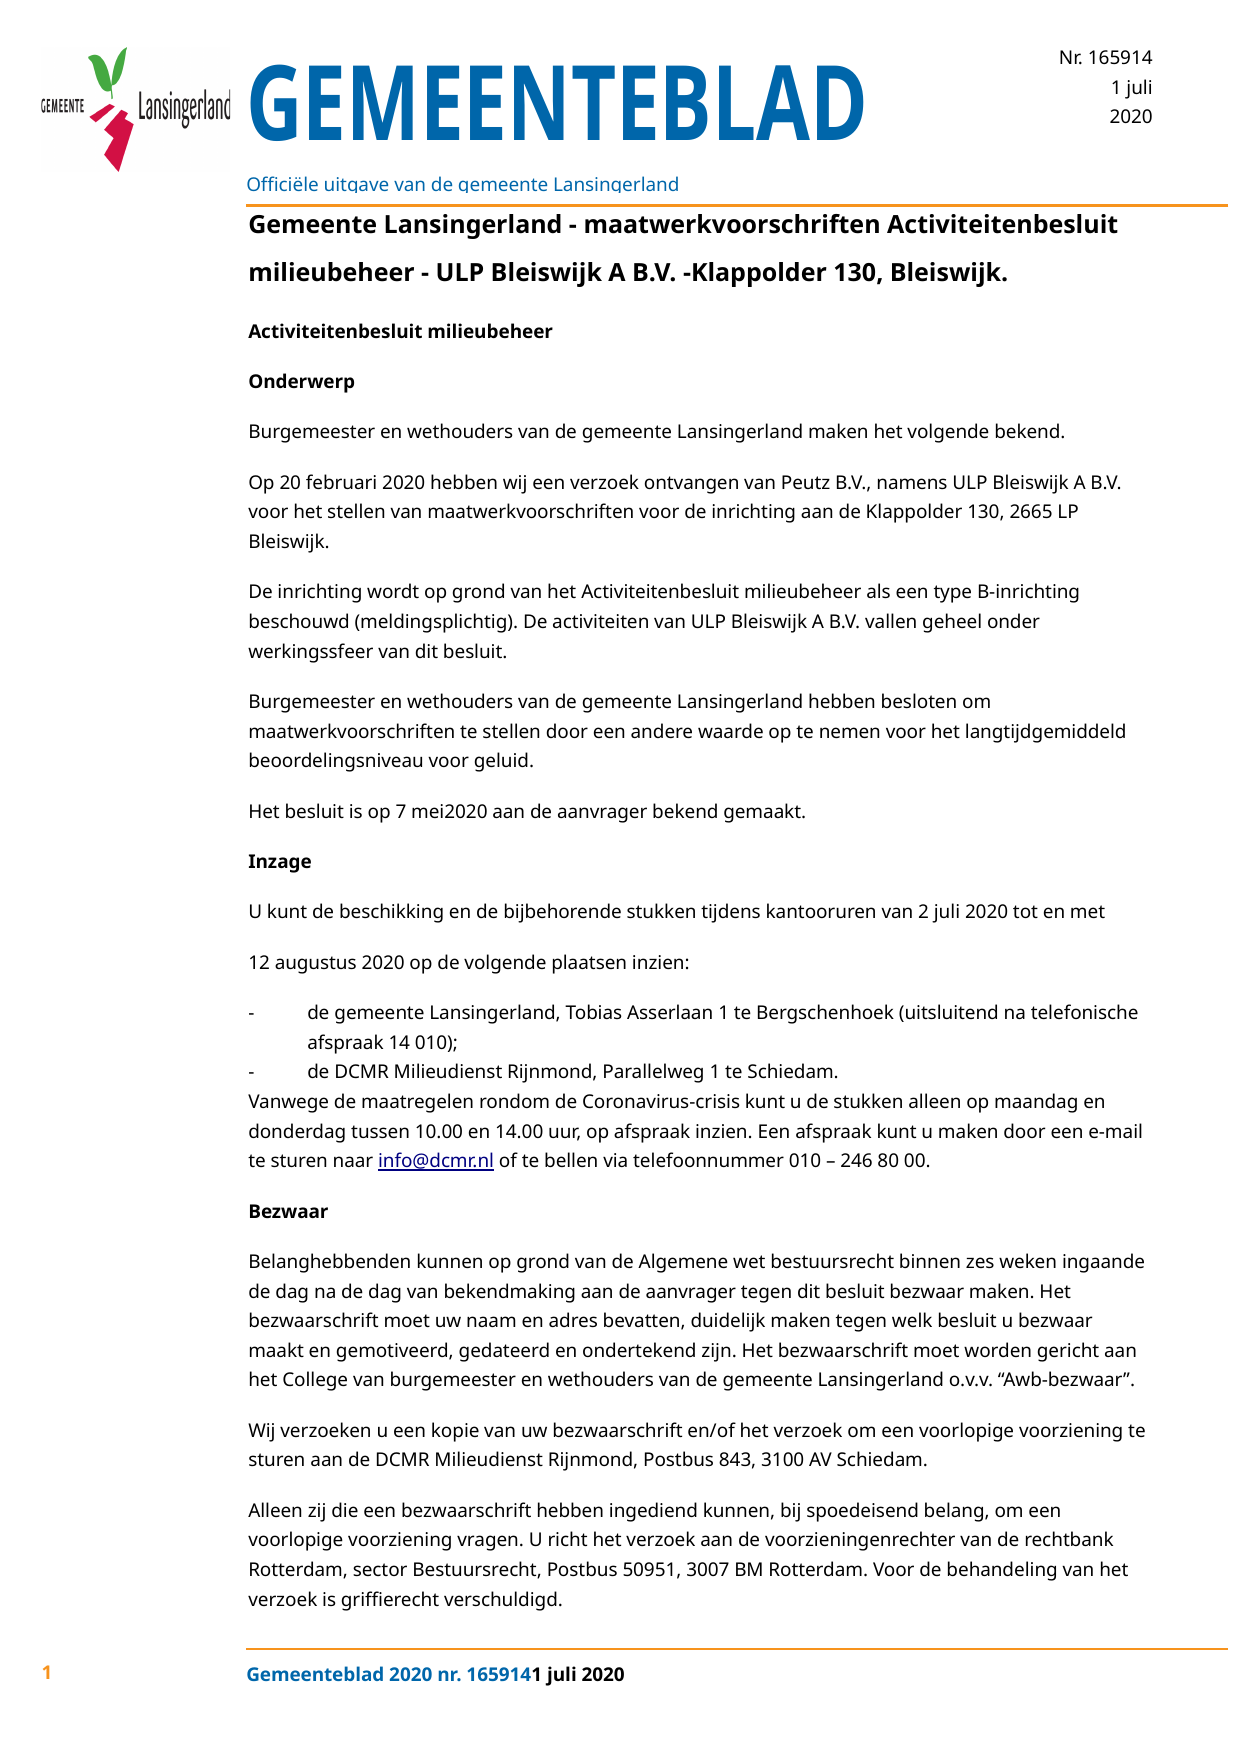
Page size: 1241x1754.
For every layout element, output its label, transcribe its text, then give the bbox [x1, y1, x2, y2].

text Activiteitenbesluit milieubeheer [248, 318, 1152, 344]
text Onderwerp [248, 368, 1152, 394]
text Het besluit is op 7 mei2020 aan de aanvrager bekend gemaakt. [248, 798, 1152, 824]
text Inzage [248, 848, 1152, 874]
text De inrichting wordt op grond van het Activiteitenbesluit milieubeheer als een type B-inrichting beschouwd (meldingsplichtig). De activiteiten van ULP Bleiswijk A B.V. vallen geheel onder werkingssfeer van dit besluit. [248, 579, 1152, 664]
list de gemeente Lansingerland, Tobias Asserlaan 1 te Bergschenhoek (uitsluitend na telefonische afspraak 14 010); [248, 999, 1152, 1055]
text Alleen zij die een bezwaarschrift hebben ingediend kunnen, bij spoedeisend belang, om een voorlopige voorziening vragen. U richt het verzoek aan de voorzieningenrechter van de rechtbank Rotterdam, sector Bestuursrecht, Postbus 50951, 3007 BM Rotterdam. Voor de behandeling van het verzoek is griffierecht verschuldigd. [248, 1497, 1152, 1612]
text 12 augustus 2020 op de volgende plaatsen inzien: [248, 949, 1152, 975]
text Op 20 februari 2020 hebben wij een verzoek ontvangen van Peutz B.V., namens ULP Bleiswijk A B.V. voor het stellen van maatwerkvoorschriften voor de inrichting aan de Klappolder 130, 2665 LP Bleiswijk. [248, 469, 1152, 554]
list de DCMR Milieudienst Rijnmond, Parallelweg 1 te Schiedam. [248, 1059, 1152, 1084]
text U kunt de beschikking en de bijbehorende stukken tijdens kantooruren van 2 juli 2020 tot en met [248, 899, 1152, 924]
text Vanwege de maatregelen rondom de Coronavirus-crisis kunt u de stukken alleen op maandag en donderdag tussen 10.00 en 14.00 uur, op afspraak inzien. Een afspraak kunt u maken door een e-mail te sturen naar info@dcmr.nl of te bellen via telefoonnummer 010 – 246 80 00. [248, 1088, 1152, 1173]
text Burgemeester en wethouders van de gemeente Lansingerland hebben besloten om maatwerkvoorschriften te stellen door een andere waarde op te nemen voor het langtijdgemiddeld beoordelingsniveau voor geluid. [248, 688, 1152, 773]
text Bezwaar [248, 1198, 1152, 1224]
picture [41, 47, 231, 172]
text Burgemeester en wethouders van de gemeente Lansingerland maken het volgende bekend. [248, 419, 1152, 444]
text Belanghebbenden kunnen op grond van de Algemene wet bestuursrecht binnen zes weken ingaande de dag na de dag van bekendmaking aan de aanvrager tegen dit besluit bezwaar maken. Het bezwaarschrift moet uw naam en adres bevatten, duidelijk maken tegen welk besluit u bezwaar maakt en gemotiveerd, gedateerd en ondertekend zijn. Het bezwaarschrift moet worden gericht aan het College van burgemeester en wethouders van de gemeente Lansingerland o.v.v. “Awb-bezwaar”. [248, 1248, 1152, 1392]
text Gemeente Lansingerland - maatwerkvoorschriften Activiteitenbesluit milieubeheer - ULP Bleiswijk A B.V. -Klappolder 130, Bleiswijk. [248, 207, 1152, 288]
text Wij verzoeken u een kopie van uw bezwaarschrift en/of het verzoek om een voorlopige voorziening te sturen aan de DCMR Milieudienst Rijnmond, Postbus 843, 3100 AV Schiedam. [248, 1417, 1152, 1472]
